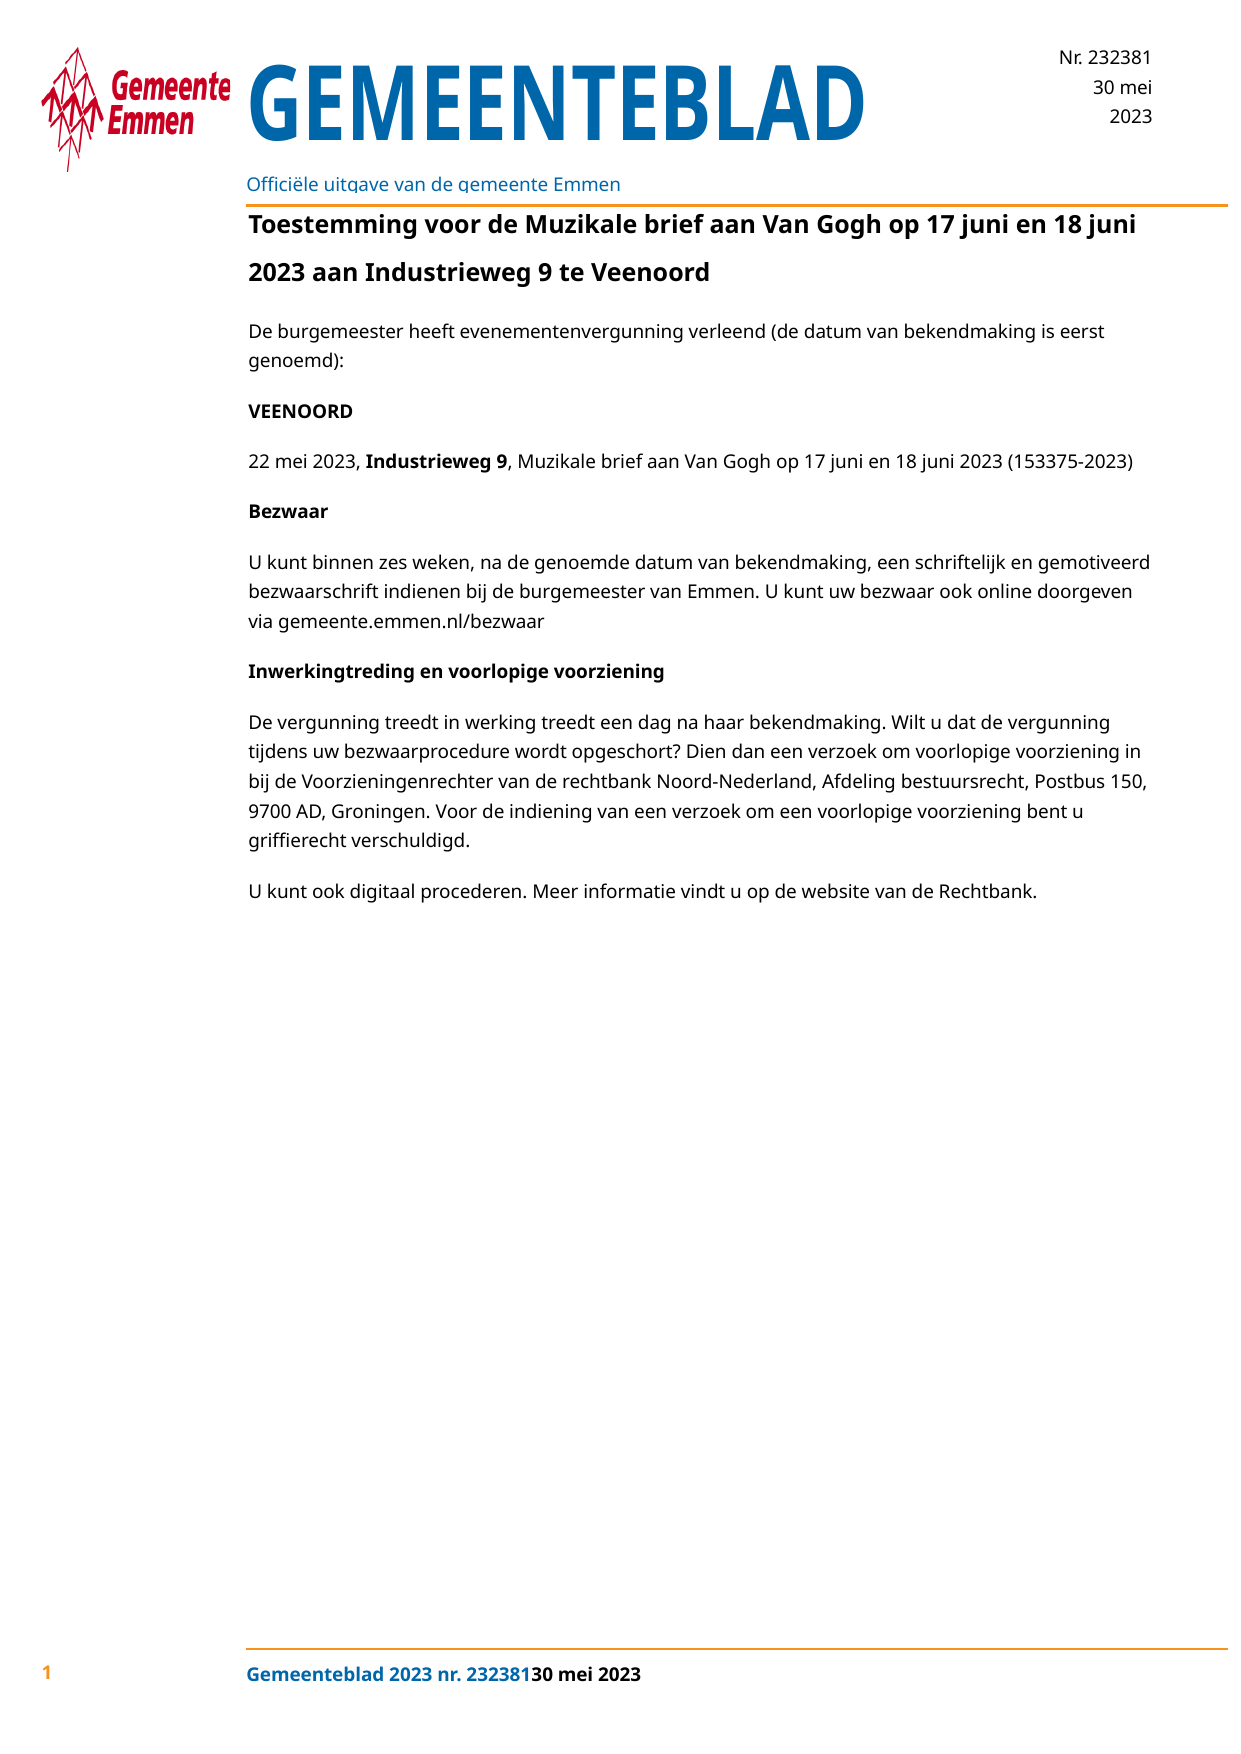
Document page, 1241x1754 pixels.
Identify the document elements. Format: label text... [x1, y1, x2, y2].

text Bezwaar [248, 499, 1152, 524]
text VEENOORD [248, 398, 1152, 424]
text De burgemeester heeft evenementenvergunning verleend (de datum van bekendmaking is eerst genoemd): [248, 318, 1152, 373]
text 22 mei 2023, Industrieweg 9, Muzikale brief aan Van Gogh op 17 juni en 18 juni 2023 (153375-2023) [248, 448, 1152, 474]
text U kunt ook digitaal procederen. Meer informatie vindt u op de website van de Rechtbank. [248, 878, 1152, 904]
text Inwerkingtreding en voorlopige voorziening [248, 659, 1152, 684]
picture [41, 47, 231, 172]
text U kunt binnen zes weken, na de genoemde datum van bekendmaking, een schriftelijk en gemotiveerd bezwaarschrift indienen bij de burgemeester van Emmen. U kunt uw bezwaar ook online doorgeven via gemeente.emmen.nl/bezwaar [248, 549, 1152, 634]
text Toestemming voor de Muzikale brief aan Van Gogh op 17 juni en 18 juni 2023 aan Industrieweg 9 te Veenoord [248, 207, 1152, 288]
text De vergunning treedt in werking treedt een dag na haar bekendmaking. Wilt u dat de vergunning tijdens uw bezwaarprocedure wordt opgeschort? Dien dan een verzoek om voorlopige voorziening in bij de Voorzieningenrechter van de rechtbank Noord-Nederland, Afdeling bestuursrecht, Postbus 150, 9700 AD, Groningen. Voor de indiening van een verzoek om een voorlopige voorziening bent u griffierecht verschuldigd. [248, 709, 1152, 853]
